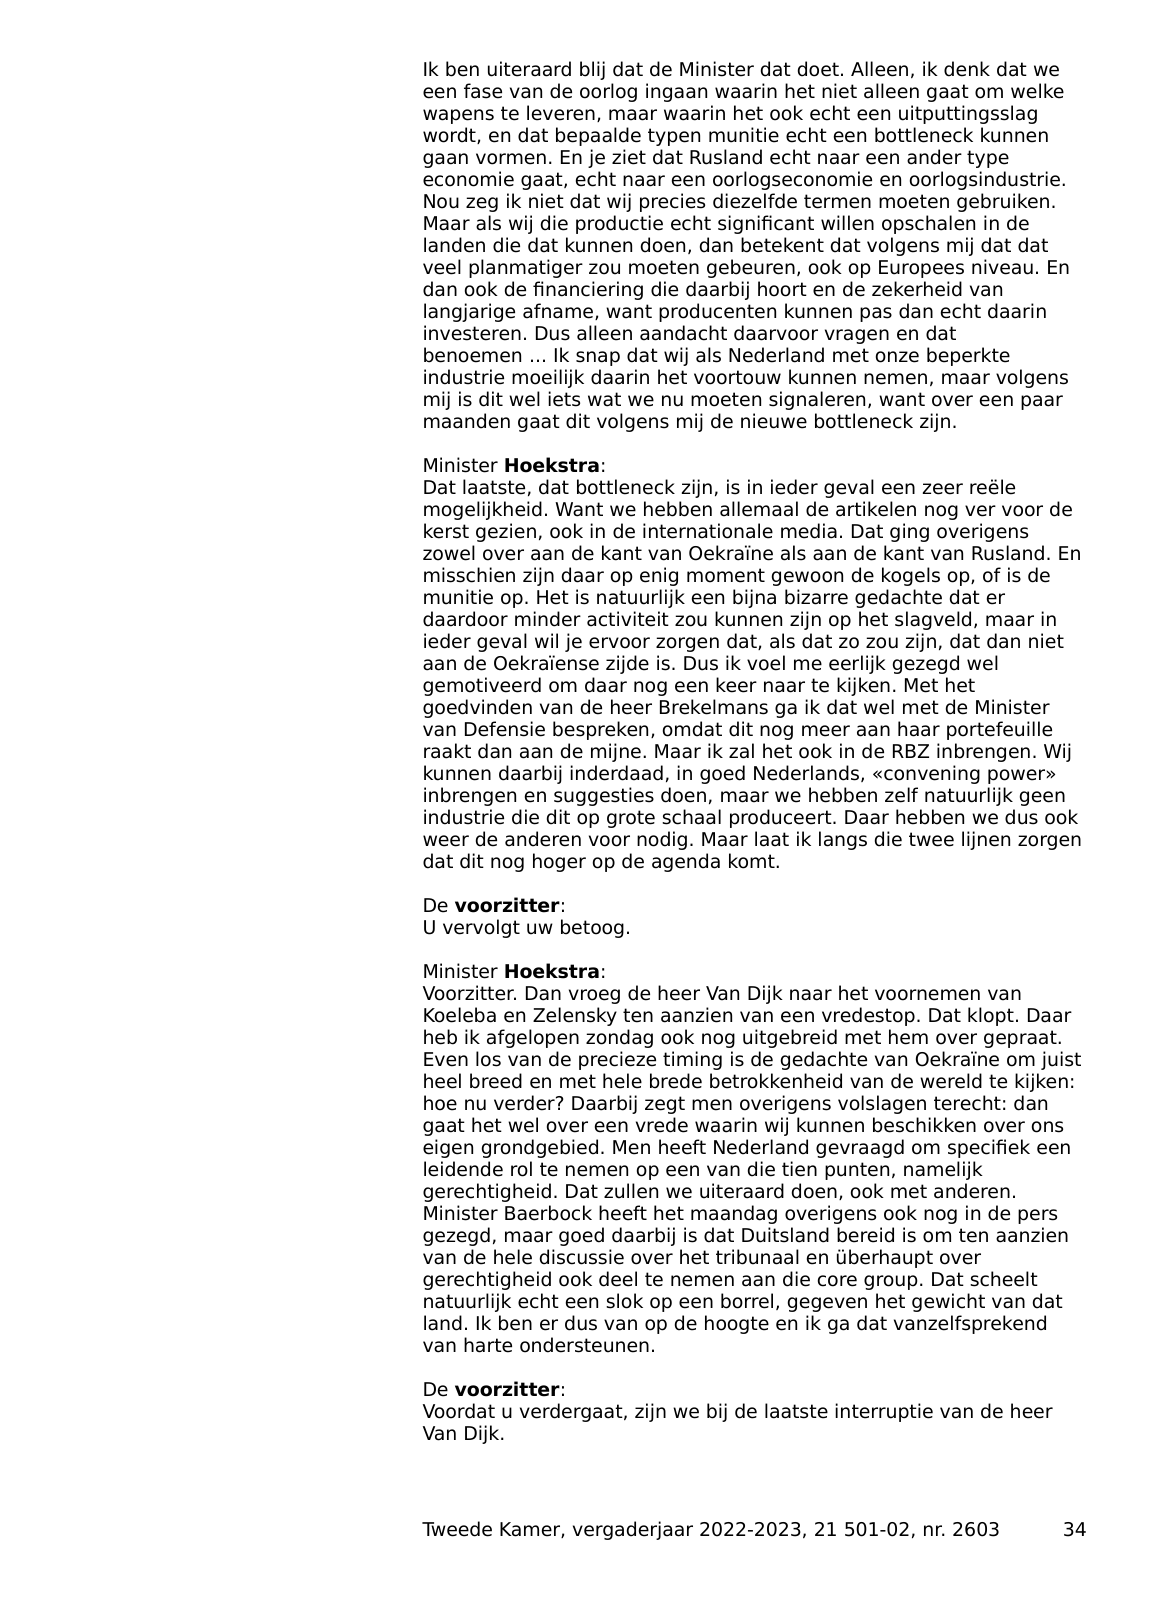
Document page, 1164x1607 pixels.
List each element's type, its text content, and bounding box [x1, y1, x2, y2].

text Minister Hoekstra: [422, 455, 1087, 477]
text De voorzitter: [422, 895, 1087, 917]
text Minister Hoekstra: [422, 961, 1087, 983]
text Ik ben uiteraard blij dat de Minister dat doet. Alleen, ik denk dat we een fase van de oorlog ingaan waarin het niet alleen gaat om welke wapens te leveren, maar waarin het ook echt een uitputtingsslag wordt, en dat bepaalde typen munitie echt een bottleneck kunnen gaan vormen. En je ziet dat Rusland echt naar een ander type economie gaat, echt naar een oorlogseconomie en oorlogsindustrie. Nou zeg ik niet dat wij precies diezelfde termen moeten gebruiken. Maar als wij die productie echt significant willen opschalen in de landen die dat kunnen doen, dan betekent dat volgens mij dat dat veel planmatiger zou moeten gebeuren, ook op Europees niveau. En dan ook de financiering die daarbij hoort en de zekerheid van langjarige afname, want producenten kunnen pas dan echt daarin investeren. Dus alleen aandacht daarvoor vragen en dat benoemen ... Ik snap dat wij als Nederland met onze beperkte industrie moeilijk daarin het voortouw kunnen nemen, maar volgens mij is dit wel iets wat we nu moeten signaleren, want over een paar maanden gaat dit volgens mij de nieuwe bottleneck zijn. [422, 59, 1087, 433]
text Voorzitter. Dan vroeg de heer Van Dijk naar het voornemen van Koeleba en Zelensky ten aanzien van een vredestop. Dat klopt. Daar heb ik afgelopen zondag ook nog uitgebreid met hem over gepraat. Even los van de precieze timing is de gedachte van Oekraïne om juist heel breed en met hele brede betrokkenheid van de wereld te kijken: hoe nu verder? Daarbij zegt men overigens volslagen terecht: dan gaat het wel over een vrede waarin wij kunnen beschikken over ons eigen grondgebied. Men heeft Nederland gevraagd om specifiek een leidende rol te nemen op een van die tien punten, namelijk gerechtigheid. Dat zullen we uiteraard doen, ook met anderen. Minister Baerbock heeft het maandag overigens ook nog in de pers gezegd, maar goed daarbij is dat Duitsland bereid is om ten aanzien van de hele discussie over het tribunaal en überhaupt over gerechtigheid ook deel te nemen aan die core group. Dat scheelt natuurlijk echt een slok op een borrel, gegeven het gewicht van dat land. Ik ben er dus van op de hoogte en ik ga dat vanzelfsprekend van harte ondersteunen. [422, 983, 1087, 1356]
text U vervolgt uw betoog. [422, 917, 1087, 939]
text Voordat u verdergaat, zijn we bij de laatste interruptie van de heer Van Dijk. [422, 1401, 1087, 1444]
text De voorzitter: [422, 1379, 1087, 1401]
text Dat laatste, dat bottleneck zijn, is in ieder geval een zeer reële mogelijkheid. Want we hebben allemaal de artikelen nog ver voor de kerst gezien, ook in de internationale media. Dat ging overigens zowel over aan de kant van Oekraïne als aan de kant van Rusland. En misschien zijn daar op enig moment gewoon de kogels op, of is de munitie op. Het is natuurlijk een bijna bizarre gedachte dat er daardoor minder activiteit zou kunnen zijn op het slagveld, maar in ieder geval wil je ervoor zorgen dat, als dat zo zou zijn, dat dan niet aan de Oekraïense zijde is. Dus ik voel me eerlijk gezegd wel gemotiveerd om daar nog een keer naar te kijken. Met het goedvinden van de heer Brekelmans ga ik dat wel met de Minister van Defensie bespreken, omdat dit nog meer aan haar portefeuille raakt dan aan de mijne. Maar ik zal het ook in de RBZ inbrengen. Wij kunnen daarbij inderdaad, in goed Nederlands, «convening power» inbrengen en suggesties doen, maar we hebben zelf natuurlijk geen industrie die dit op grote schaal produceert. Daar hebben we dus ook weer de anderen voor nodig. Maar laat ik langs die twee lijnen zorgen dat dit nog hoger op de agenda komt. [422, 477, 1087, 872]
